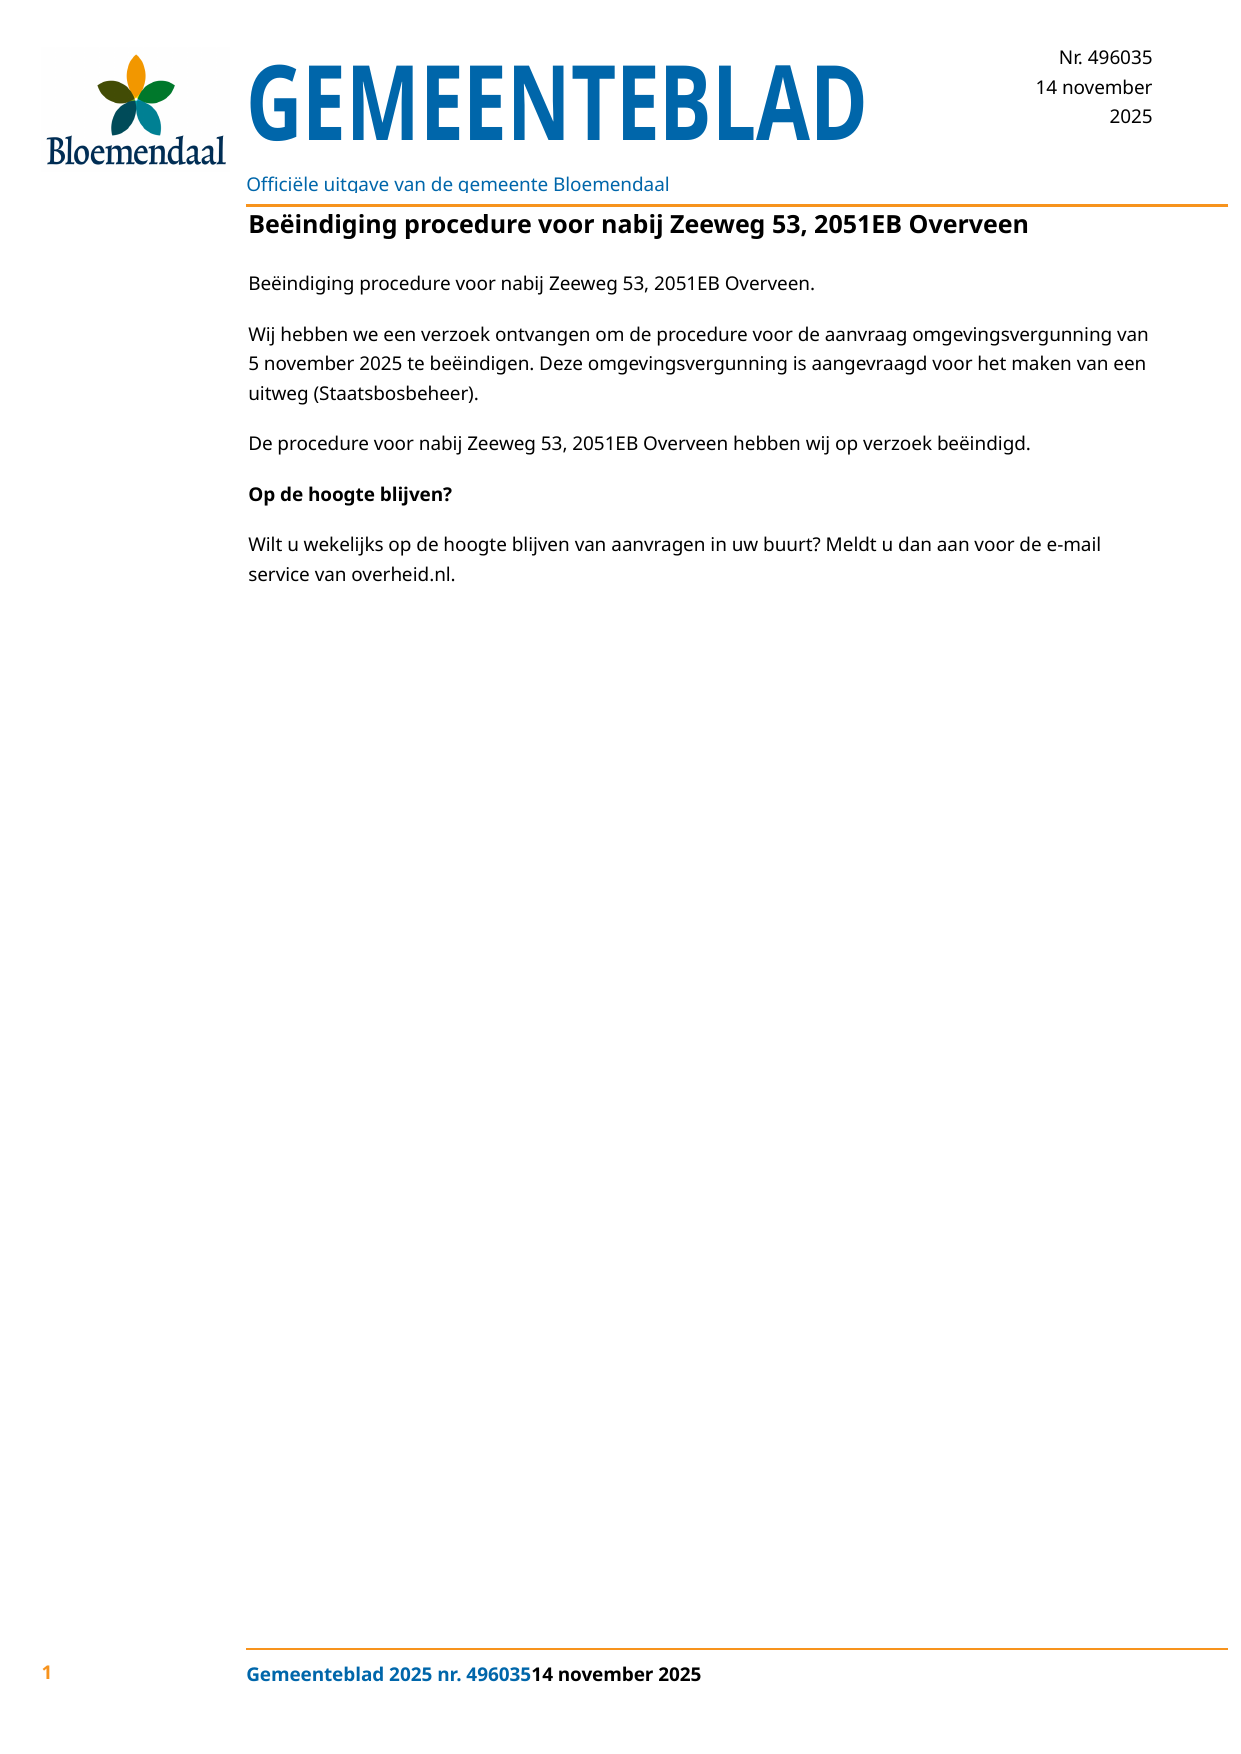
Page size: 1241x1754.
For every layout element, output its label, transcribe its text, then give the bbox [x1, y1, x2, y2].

text Op de hoogte blijven? [248, 481, 1152, 506]
text Wij hebben we een verzoek ontvangen om de procedure voor de aanvraag omgevingsvergunning van 5 november 2025 te beëindigen. Deze omgevingsvergunning is aangevraagd voor het maken van een uitweg (Staatsbosbeheer). [248, 321, 1152, 406]
text De procedure voor nabij Zeeweg 53, 2051EB Overveen hebben wij op verzoek beëindigd. [248, 430, 1152, 456]
picture [41, 47, 231, 172]
text Wilt u wekelijks op de hoogte blijven van aanvragen in uw buurt? Meldt u dan aan voor de e-mail service van overheid.nl. [248, 531, 1152, 586]
text Beëindiging procedure voor nabij Zeeweg 53, 2051EB Overveen [248, 207, 1152, 241]
text Beëindiging procedure voor nabij Zeeweg 53, 2051EB Overveen. [248, 270, 1152, 296]
